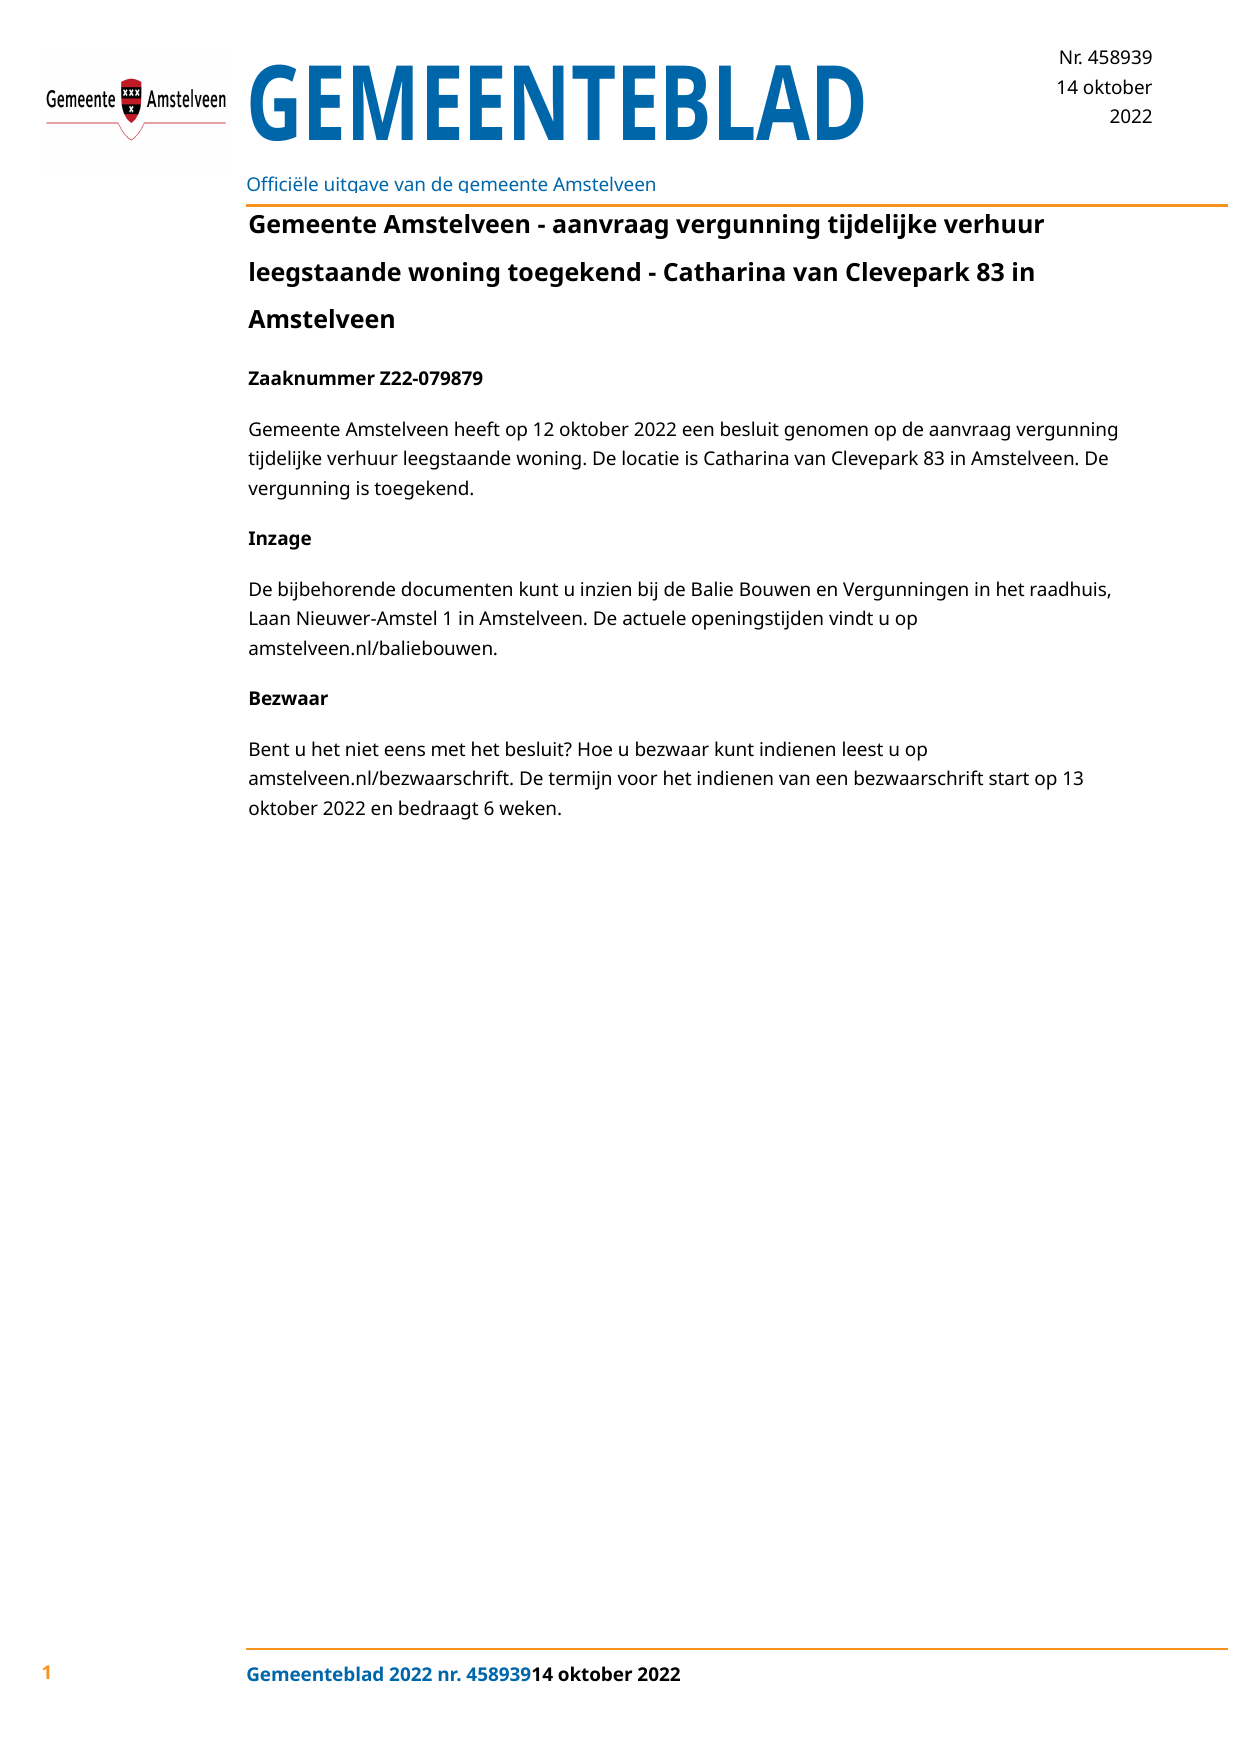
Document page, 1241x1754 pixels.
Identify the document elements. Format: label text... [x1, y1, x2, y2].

text Bent u het niet eens met het besluit? Hoe u bezwaar kunt indienen leest u op amstelveen.nl/bezwaarschrift. De termijn voor het indienen van een bezwaarschrift start op 13 oktober 2022 en bedraagt 6 weken. [248, 736, 1152, 821]
text Bezwaar [248, 686, 1152, 711]
text Gemeente Amstelveen heeft op 12 oktober 2022 een besluit genomen op de aanvraag vergunning tijdelijke verhuur leegstaande woning. De locatie is Catharina van Clevepark 83 in Amstelveen. De vergunning is toegekend. [248, 416, 1152, 501]
picture [41, 47, 231, 172]
text Gemeente Amstelveen - aanvraag vergunning tijdelijke verhuur leegstaande woning toegekend - Catharina van Clevepark 83 in Amstelveen [248, 207, 1152, 336]
text Inzage [248, 526, 1152, 551]
text De bijbehorende documenten kunt u inzien bij de Balie Bouwen en Vergunningen in het raadhuis, Laan Nieuwer-Amstel 1 in Amstelveen. De actuele openingstijden vindt u op amstelveen.nl/baliebouwen. [248, 576, 1152, 661]
text Zaaknummer Z22-079879 [248, 366, 1152, 391]
